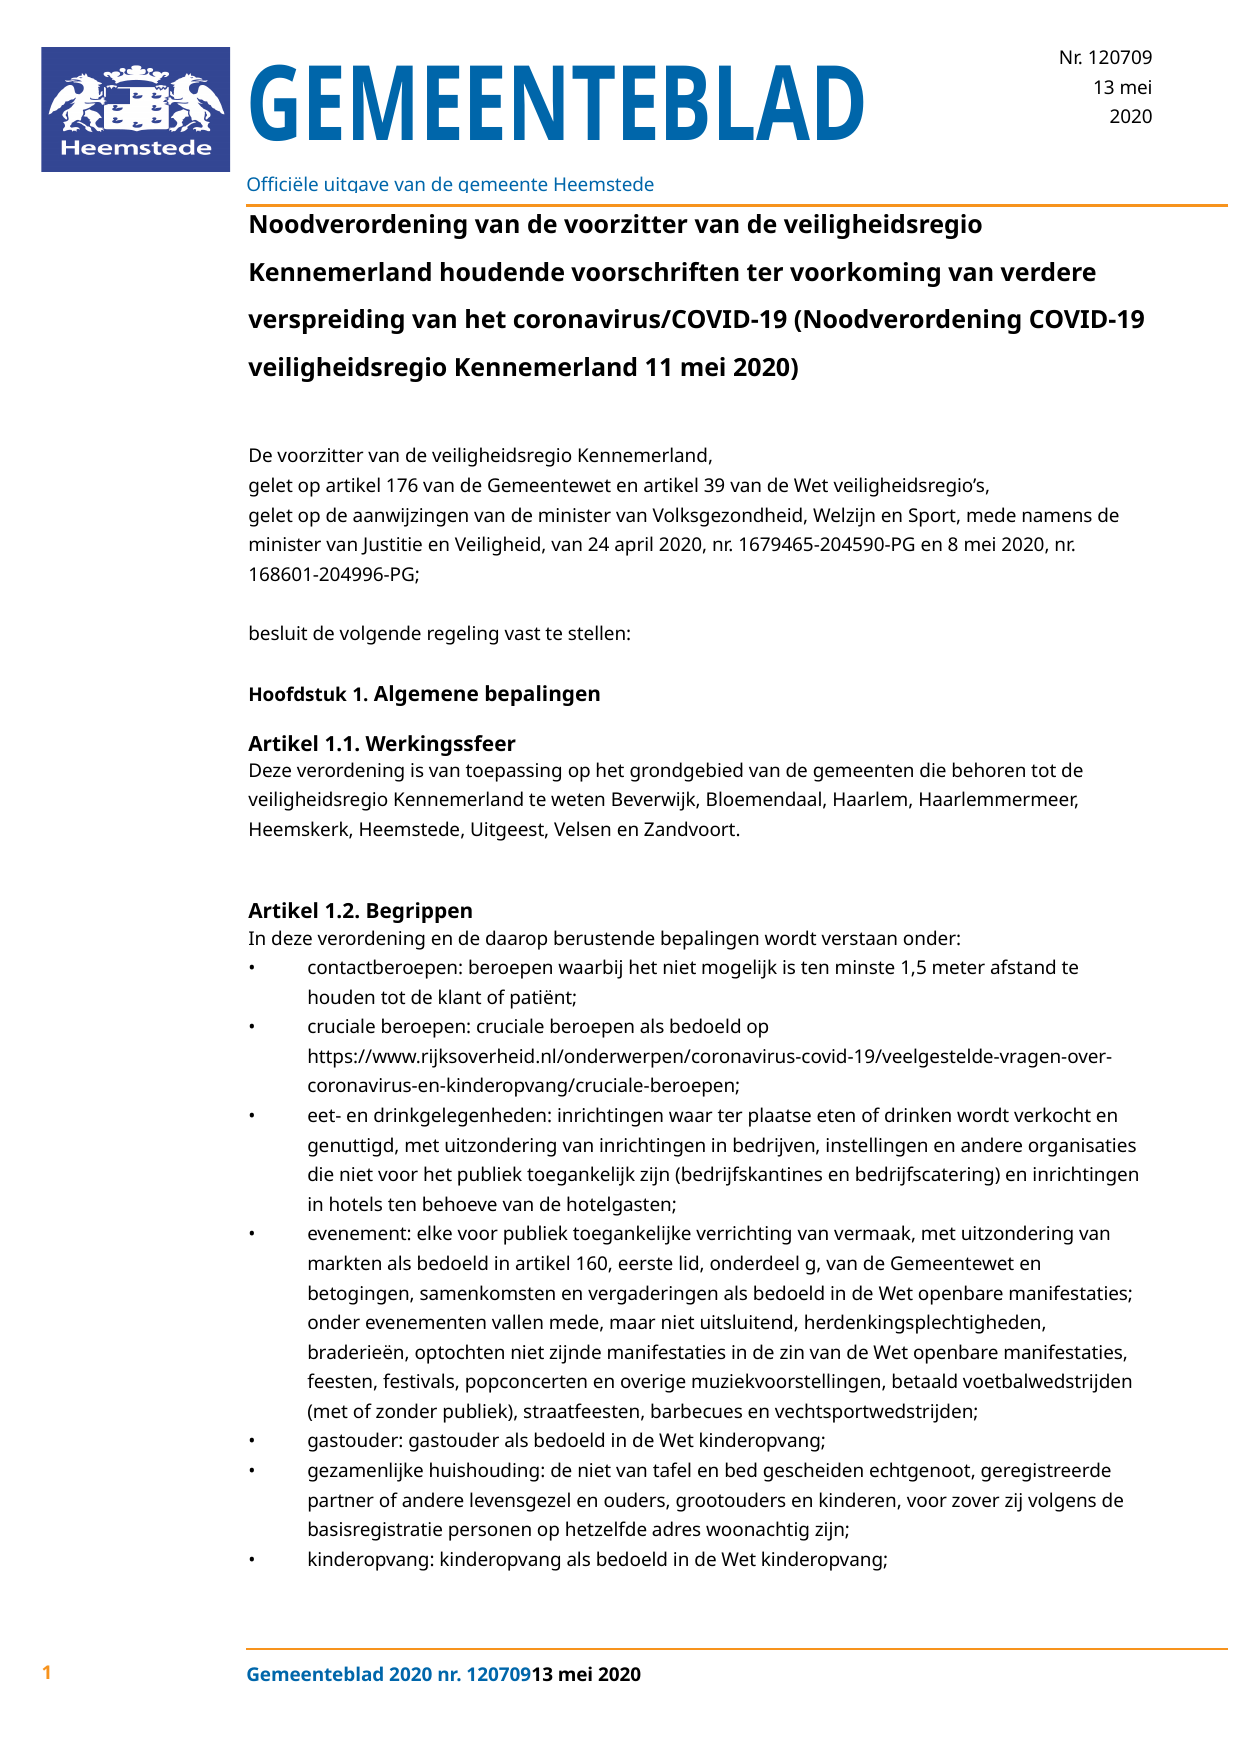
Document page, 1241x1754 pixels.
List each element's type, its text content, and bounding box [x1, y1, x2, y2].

text Deze verordening is van toepassing op het grondgebied van de gemeenten die behoren tot de veiligheidsregio Kennemerland te weten Beverwijk, Bloemendaal, Haarlem, Haarlemmermeer, Heemskerk, Heemstede, Uitgeest, Velsen en Zandvoort. [248, 757, 1152, 842]
text Artikel 1.2. Begrippen [248, 896, 1152, 925]
list gastouder: gastouder als bedoeld in de Wet kinderopvang; [248, 1428, 1152, 1453]
text Artikel 1.1. Werkingssfeer [248, 729, 1152, 757]
picture [41, 47, 231, 172]
list evenement: elke voor publiek toegankelijke verrichting van vermaak, met uitzondering van markten als bedoeld in artikel 160, eerste lid, onderdeel g, van de Gemeentewet en betogingen, samenkomsten en vergaderingen als bedoeld in de Wet openbare manifestaties; onder evenementen vallen mede, maar niet uitsluitend, herdenkingsplechtigheden, braderieën, optochten niet zijnde manifestaties in de zin van de Wet openbare manifestaties, feesten, festivals, popconcerten en overige muziekvoorstellingen, betaald voetbalwedstrijden (met of zonder publiek), straatfeesten, barbecues en vechtsportwedstrijden; [248, 1221, 1152, 1424]
text gelet op artikel 176 van de Gemeentewet en artikel 39 van de Wet veiligheidsregio’s, [248, 472, 1152, 498]
list eet- en drinkgelegenheden: inrichtingen waar ter plaatse eten of drinken wordt verkocht en genuttigd, met uitzondering van inrichtingen in bedrijven, instellingen en andere organisaties die niet voor het publiek toegankelijk zijn (bedrijfskantines en bedrijfscatering) en inrichtingen in hotels ten behoeve van de hotelgasten; [248, 1102, 1152, 1217]
text Hoofdstuk 1. Algemene bepalingen [248, 679, 1152, 708]
text Noodverordening van de voorzitter van de veiligheidsregio Kennemerland houdende voorschriften ter voorkoming van verdere verspreiding van het coronavirus/COVID-19 (Noodverordening COVID-19 veiligheidsregio Kennemerland 11 mei 2020) [248, 207, 1152, 384]
list cruciale beroepen: cruciale beroepen als bedoeld op https://www.rijksoverheid.nl/onderwerpen/coronavirus-covid-19/veelgestelde-vragen-over-coronavirus-en-kinderopvang/cruciale-beroepen; [248, 1013, 1152, 1098]
text besluit de volgende regeling vast te stellen: [248, 620, 1152, 646]
list contactberoepen: beroepen waarbij het niet mogelijk is ten minste 1,5 meter afstand te houden tot de klant of patiënt; [248, 954, 1152, 1009]
list kinderopvang: kinderopvang als bedoeld in de Wet kinderopvang; [248, 1546, 1152, 1572]
list gezamenlijke huishouding: de niet van tafel en bed gescheiden echtgenoot, geregistreerde partner of andere levensgezel en ouders, grootouders en kinderen, voor zover zij volgens de basisregistratie personen op hetzelfde adres woonachtig zijn; [248, 1457, 1152, 1542]
text gelet op de aanwijzingen van de minister van Volksgezondheid, Welzijn en Sport, mede namens de minister van Justitie en Veiligheid, van 24 april 2020, nr. 1679465-204590-PG en 8 mei 2020, nr. 168601-204996-PG; [248, 502, 1152, 587]
text De voorzitter van de veiligheidsregio Kennemerland, [248, 443, 1152, 468]
text In deze verordening en de daarop berustende bepalingen wordt verstaan onder: [248, 925, 1152, 950]
